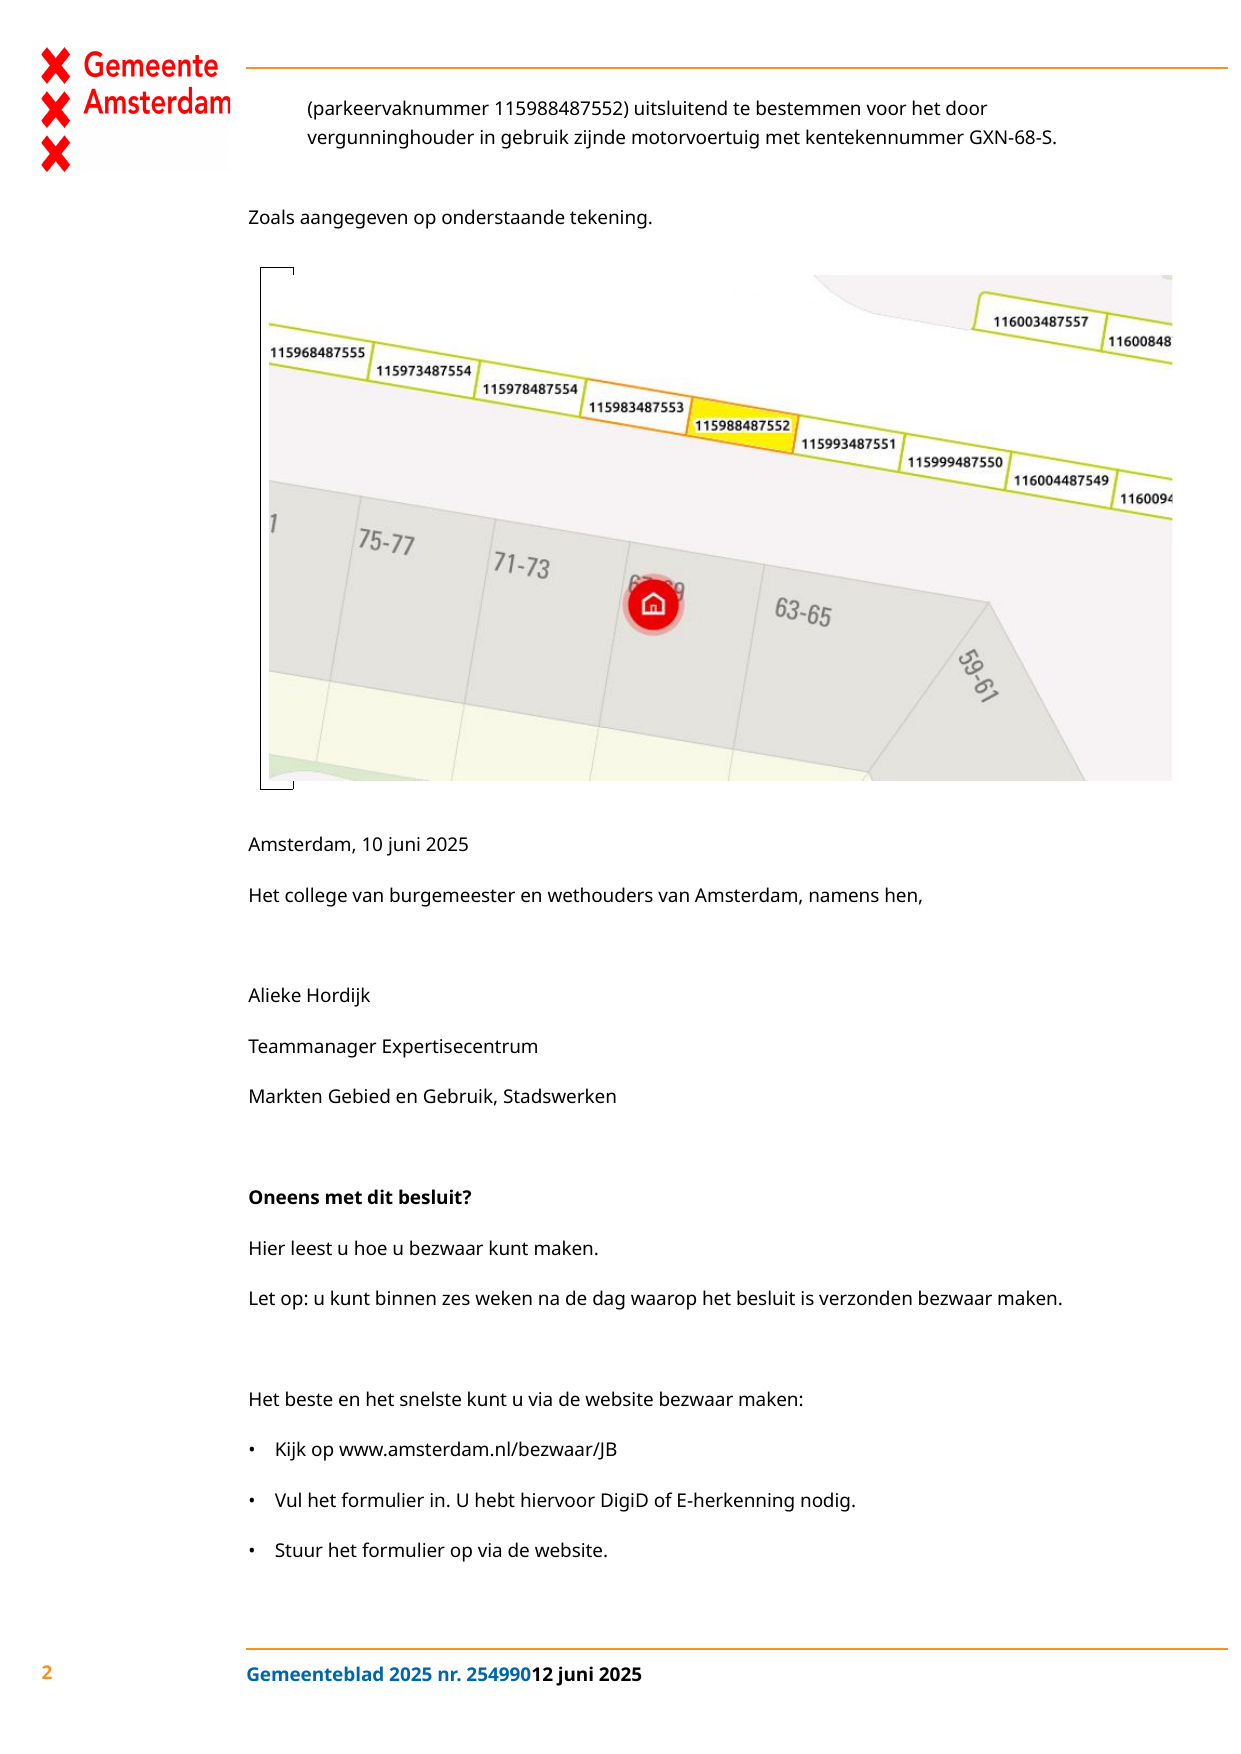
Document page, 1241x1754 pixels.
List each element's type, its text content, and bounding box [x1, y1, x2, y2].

picture [41, 47, 231, 172]
text Teammanager Expertisecentrum [248, 1033, 1152, 1059]
text Markten Gebied en Gebruik, Stadswerken [248, 1083, 1152, 1109]
text Amsterdam, 10 juni 2025 [248, 831, 1152, 857]
text Het beste en het snelste kunt u via de website bezwaar maken: [248, 1386, 1152, 1412]
text Oneens met dit besluit? [248, 1184, 1152, 1210]
text • Kijk op www.amsterdam.nl/bezwaar/JB [248, 1436, 1152, 1462]
text Het college van burgemeester en wethouders van Amsterdam, namens hen, [248, 882, 1152, 907]
text • Vul het formulier in. U hebt hiervoor DigiD of E-herkenning nodig. [248, 1487, 1152, 1512]
text Zoals aangegeven op onderstaande tekening. [248, 204, 1152, 230]
text Hier leest u hoe u bezwaar kunt maken. [248, 1235, 1152, 1260]
list (parkeervaknummer 115988487552) uitsluitend te bestemmen voor het door vergunninghouder in gebruik zijnde motorvoertuig met kentekennummer GXN-68-S. [248, 95, 1152, 150]
picture [268, 275, 1173, 781]
text Alieke Hordijk [248, 983, 1152, 1008]
text • Stuur het formulier op via de website. [248, 1537, 1152, 1563]
text Let op: u kunt binnen zes weken na de dag waarop het besluit is verzonden bezwaar maken. [248, 1285, 1152, 1311]
